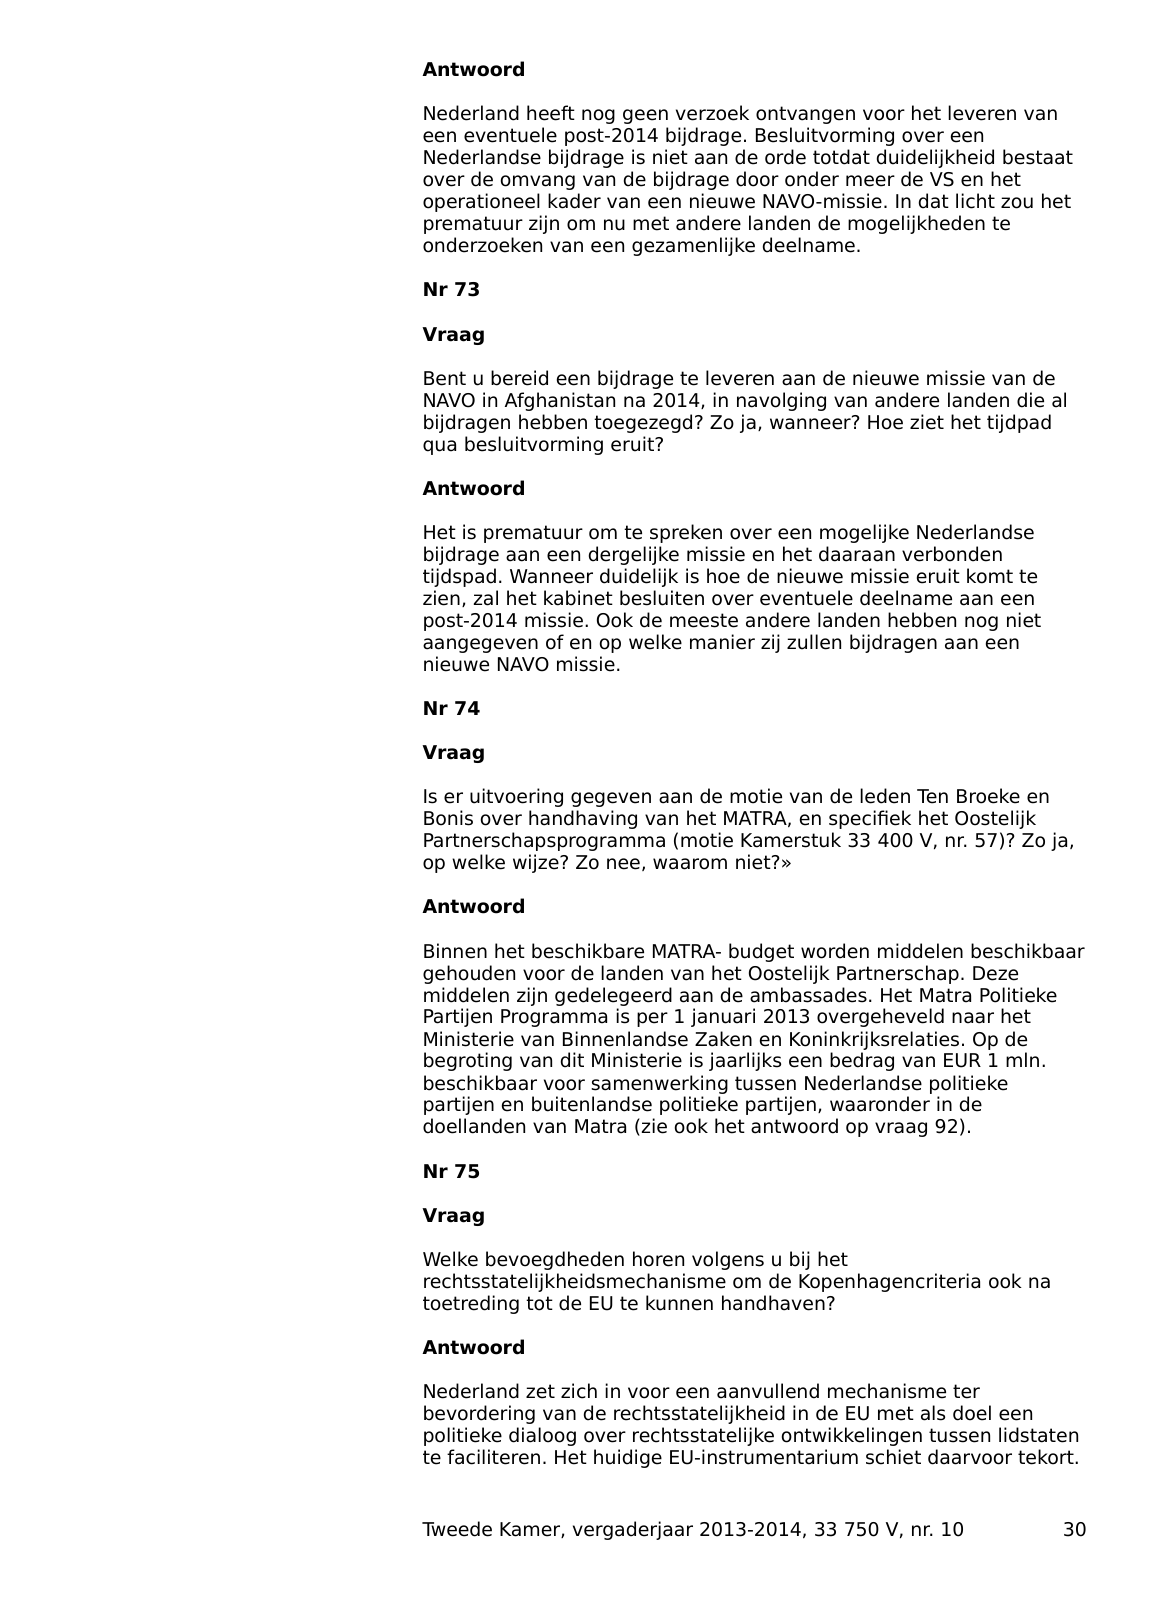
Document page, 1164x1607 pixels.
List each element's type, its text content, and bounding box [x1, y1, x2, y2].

text Het is prematuur om te spreken over een mogelijke Nederlandse bijdrage aan een dergelijke missie en het daaraan verbonden tijdspad. Wanneer duidelijk is hoe de nieuwe missie eruit komt te zien, zal het kabinet besluiten over eventuele deelname aan een post-2014 missie. Ook de meeste andere landen hebben nog niet aangegeven of en op welke manier zij zullen bijdragen aan een nieuwe NAVO missie. [422, 522, 1087, 676]
subtitle Vraag [422, 1205, 1087, 1227]
subtitle Nr 73 [422, 279, 1087, 301]
subtitle Antwoord [422, 1337, 1087, 1359]
text Nederland zet zich in voor een aanvullend mechanisme ter bevordering van de rechtsstatelijkheid in de EU met als doel een politieke dialoog over rechtsstatelijke ontwikkelingen tussen lidstaten te faciliteren. Het huidige EU-instrumentarium schiet daarvoor tekort. [422, 1381, 1087, 1469]
text Welke bevoegdheden horen volgens u bij het rechtsstatelijkheidsmechanisme om de Kopenhagencriteria ook na toetreding tot de EU te kunnen handhaven? [422, 1249, 1087, 1315]
subtitle Antwoord [422, 59, 1087, 81]
subtitle Vraag [422, 323, 1087, 345]
subtitle Vraag [422, 742, 1087, 764]
text Bent u bereid een bijdrage te leveren aan de nieuwe missie van de NAVO in Afghanistan na 2014, in navolging van andere landen die al bijdragen hebben toegezegd? Zo ja, wanneer? Hoe ziet het tijdpad qua besluitvorming eruit? [422, 368, 1087, 456]
subtitle Antwoord [422, 896, 1087, 918]
subtitle Nr 74 [422, 698, 1087, 720]
text Is er uitvoering gegeven aan de motie van de leden Ten Broeke en Bonis over handhaving van het MATRA, en specifiek het Oostelijk Partnerschapsprogramma (motie Kamerstuk 33 400 V, nr. 57)? Zo ja, op welke wijze? Zo nee, waarom niet?» [422, 786, 1087, 874]
subtitle Antwoord [422, 478, 1087, 500]
subtitle Nr 75 [422, 1161, 1087, 1182]
text Binnen het beschikbare MATRA- budget worden middelen beschikbaar gehouden voor de landen van het Oostelijk Partnerschap. Deze middelen zijn gedelegeerd aan de ambassades. Het Matra Politieke Partijen Programma is per 1 januari 2013 overgeheveld naar het Ministerie van Binnenlandse Zaken en Koninkrijksrelaties. Op de begroting van dit Ministerie is jaarlijks een bedrag van EUR 1 mln. beschikbaar voor samenwerking tussen Nederlandse politieke partijen en buitenlandse politieke partijen, waaronder in de doellanden van Matra (zie ook het antwoord op vraag 92). [422, 941, 1087, 1138]
text Nederland heeft nog geen verzoek ontvangen voor het leveren van een eventuele post-2014 bijdrage. Besluitvorming over een Nederlandse bijdrage is niet aan de orde totdat duidelijkheid bestaat over de omvang van de bijdrage door onder meer de VS en het operationeel kader van een nieuwe NAVO-missie. In dat licht zou het prematuur zijn om nu met andere landen de mogelijkheden te onderzoeken van een gezamenlijke deelname. [422, 103, 1087, 257]
